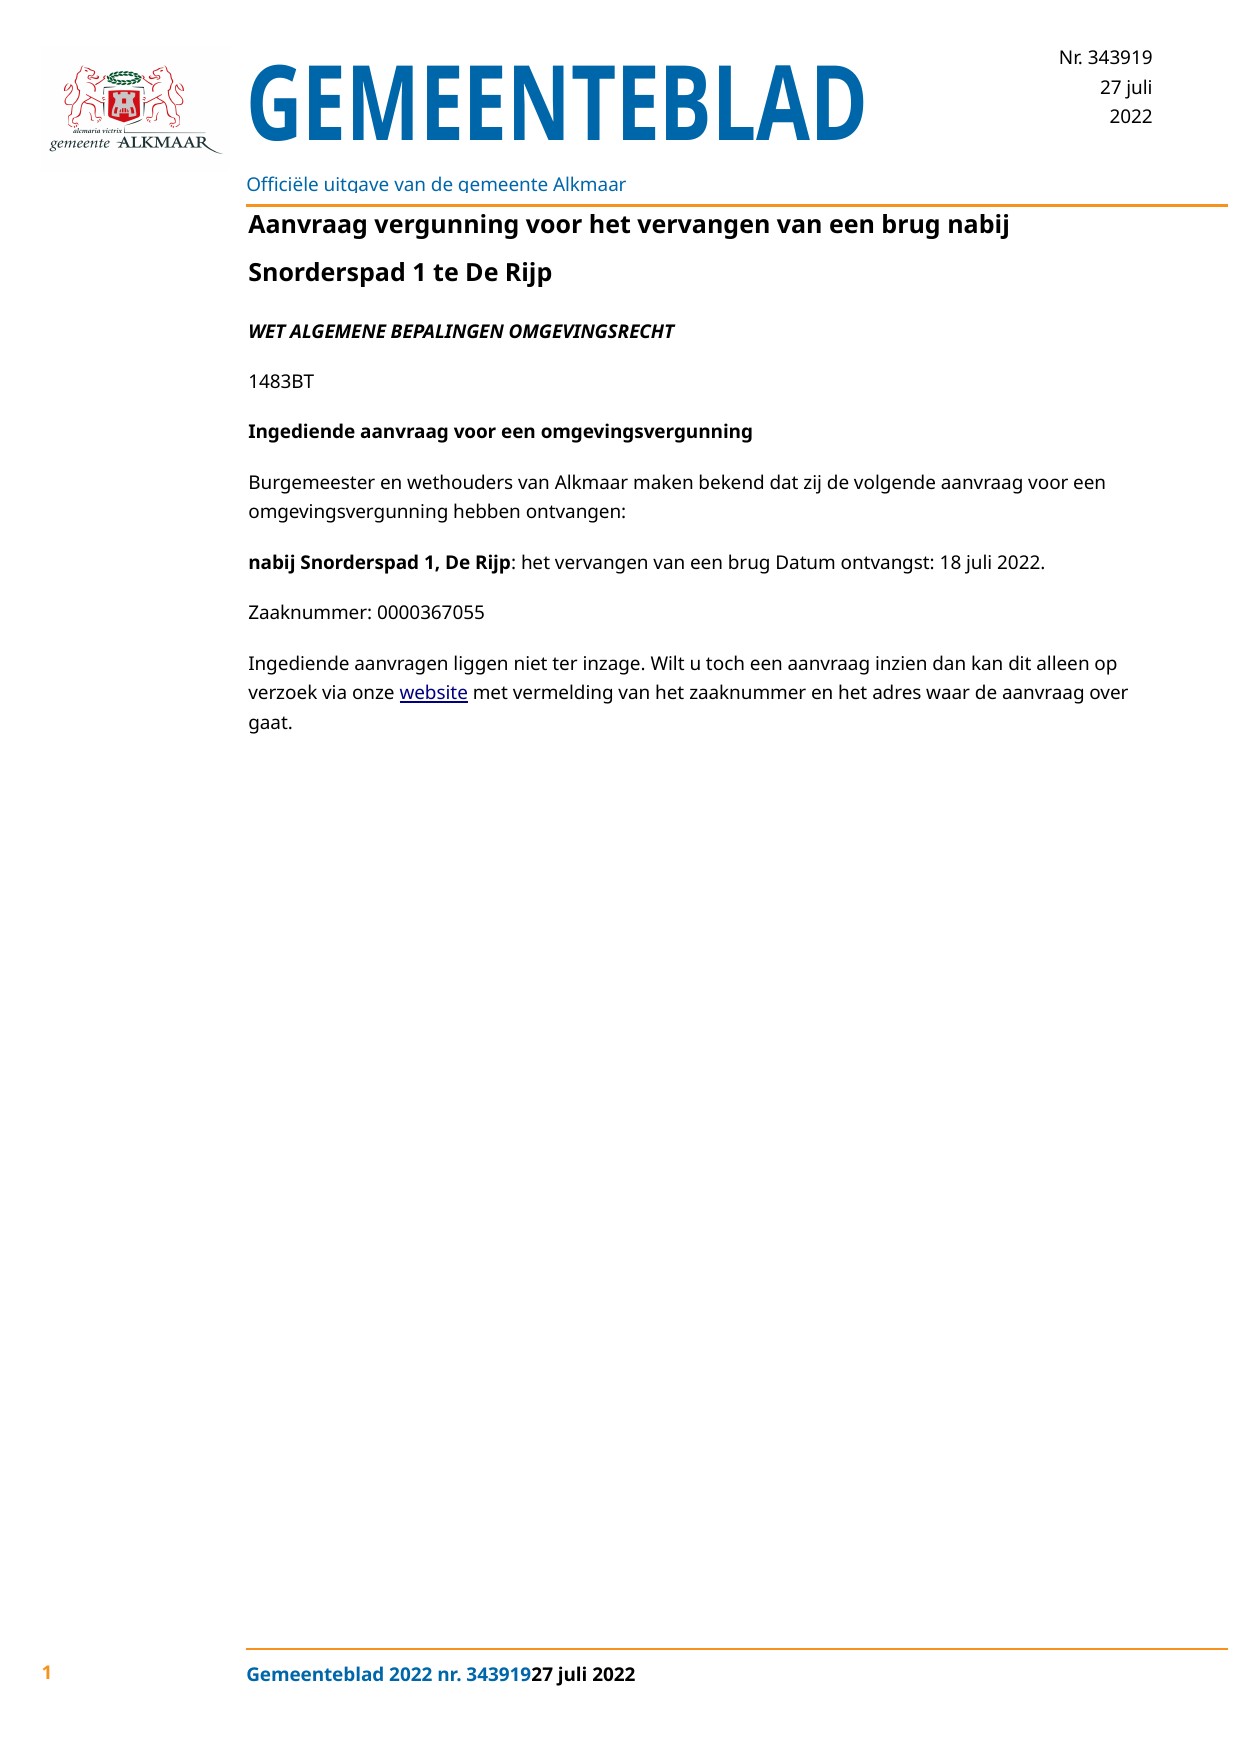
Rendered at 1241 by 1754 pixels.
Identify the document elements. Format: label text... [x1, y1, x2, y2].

text nabij Snorderspad 1, De Rijp: het vervangen van een brug Datum ontvangst: 18 juli 2022. [248, 549, 1152, 575]
text Zaaknummer: 0000367055 [248, 599, 1152, 625]
text Aanvraag vergunning voor het vervangen van een brug nabij Snorderspad 1 te De Rijp [248, 207, 1152, 288]
text Burgemeester en wethouders van Alkmaar maken bekend dat zij de volgende aanvraag voor een omgevingsvergunning hebben ontvangen: [248, 469, 1152, 524]
text WET ALGEMENE BEPALINGEN OMGEVINGSRECHT [248, 318, 1152, 344]
text Ingediende aanvraag voor een omgevingsvergunning [248, 419, 1152, 444]
text Ingediende aanvragen liggen niet ter inzage. Wilt u toch een aanvraag inzien dan kan dit alleen op verzoek via onze website met vermelding van het zaaknummer en het adres waar de aanvraag over gaat. [248, 650, 1152, 735]
picture [41, 47, 231, 172]
text 1483BT [248, 368, 1152, 394]
